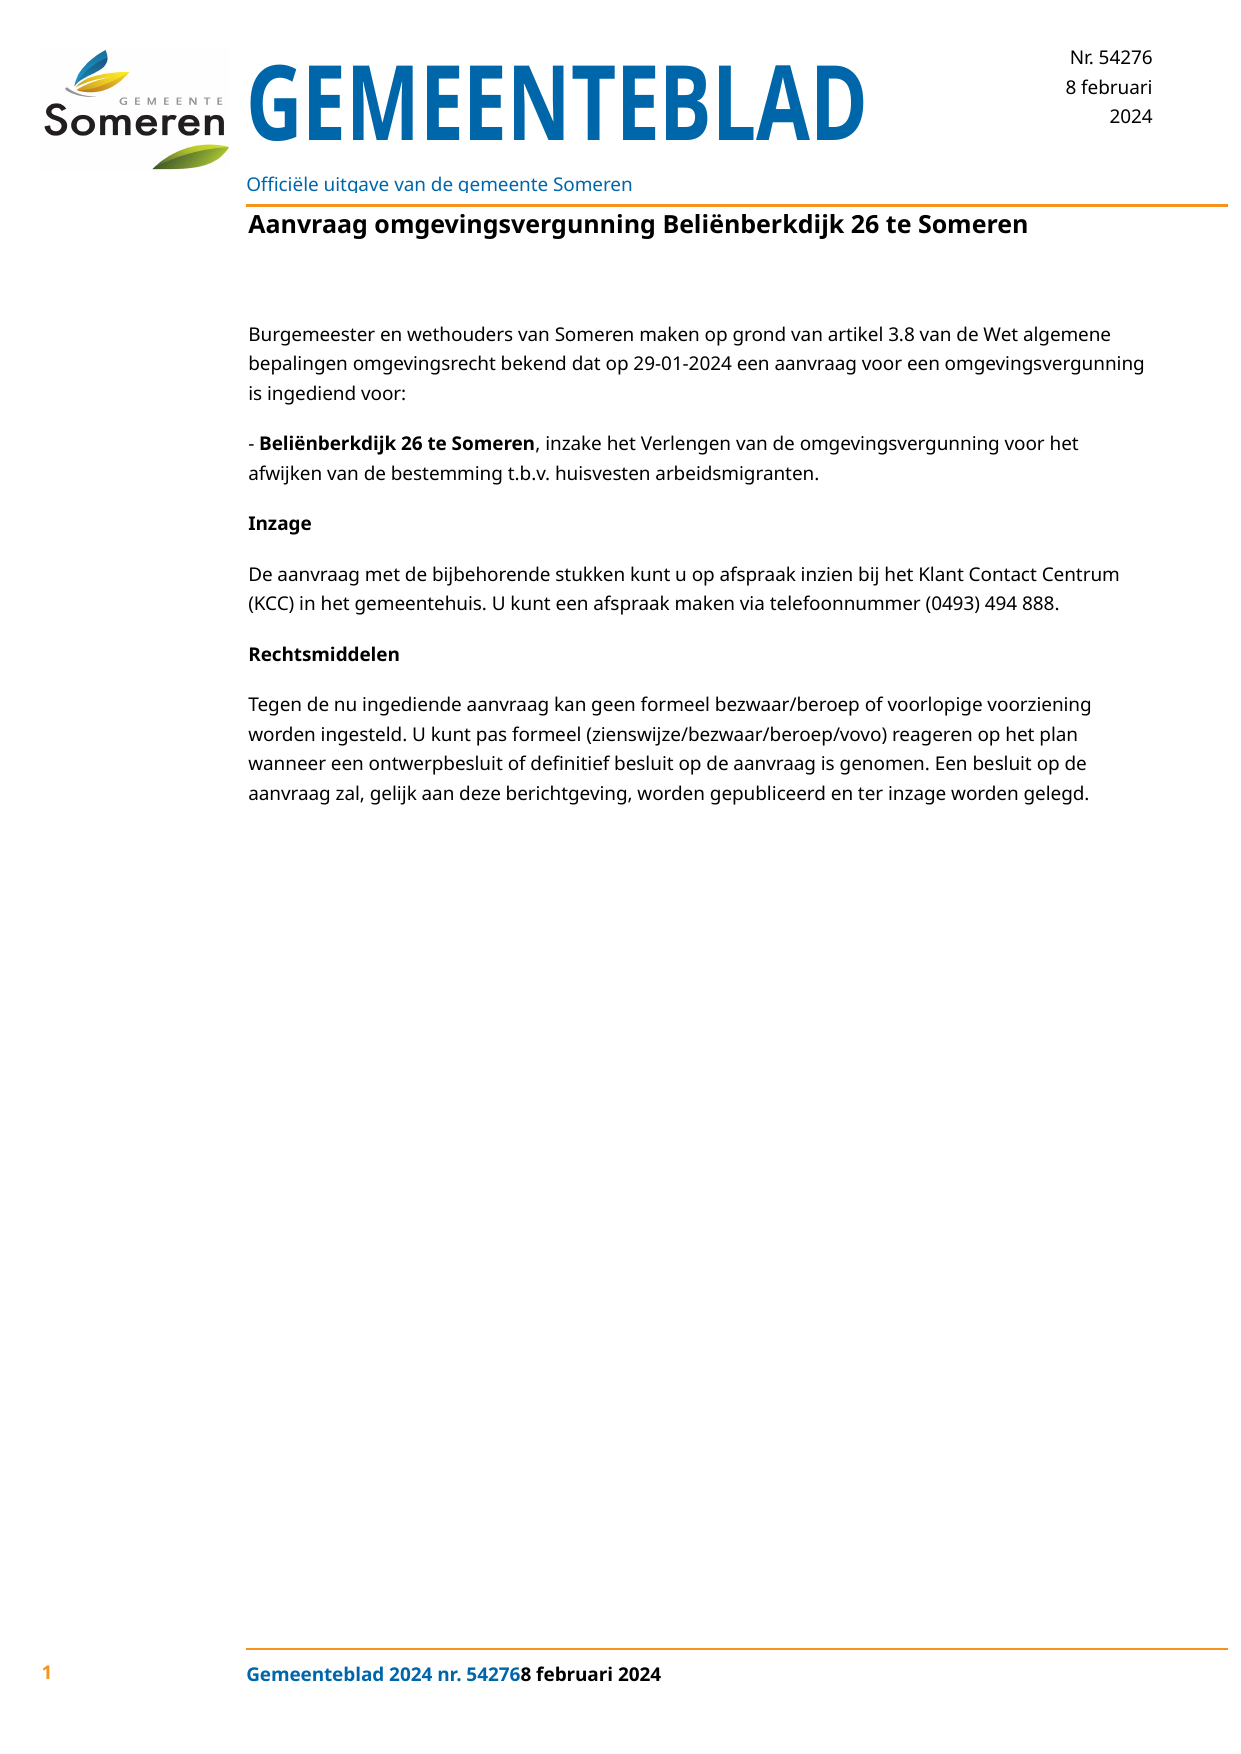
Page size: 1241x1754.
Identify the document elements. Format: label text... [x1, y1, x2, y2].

text Inzage [248, 510, 1152, 536]
text De aanvraag met de bijbehorende stukken kunt u op afspraak inzien bij het Klant Contact Centrum (KCC) in het gemeentehuis. U kunt een afspraak maken via telefoonnummer (0493) 494 888. [248, 561, 1152, 616]
text Burgemeester en wethouders van Someren maken op grond van artikel 3.8 van de Wet algemene bepalingen omgevingsrecht bekend dat op 29-01-2024 een aanvraag voor een omgevingsvergunning is ingediend voor: [248, 321, 1152, 406]
text Tegen de nu ingediende aanvraag kan geen formeel bezwaar/beroep of voorlopige voorziening worden ingesteld. U kunt pas formeel (zienswijze/bezwaar/beroep/vovo) reageren op het plan wanneer een ontwerpbesluit of definitief besluit op de aanvraag is genomen. Een besluit op de aanvraag zal, gelijk aan deze berichtgeving, worden gepubliceerd en ter inzage worden gelegd. [248, 691, 1152, 806]
picture [41, 47, 231, 172]
text Rechtsmiddelen [248, 641, 1152, 666]
text - Beliënberkdijk 26 te Someren, inzake het Verlengen van de omgevingsvergunning voor het afwijken van de bestemming t.b.v. huisvesten arbeidsmigranten. [248, 430, 1152, 486]
text Aanvraag omgevingsvergunning Beliënberkdijk 26 te Someren [248, 207, 1152, 241]
